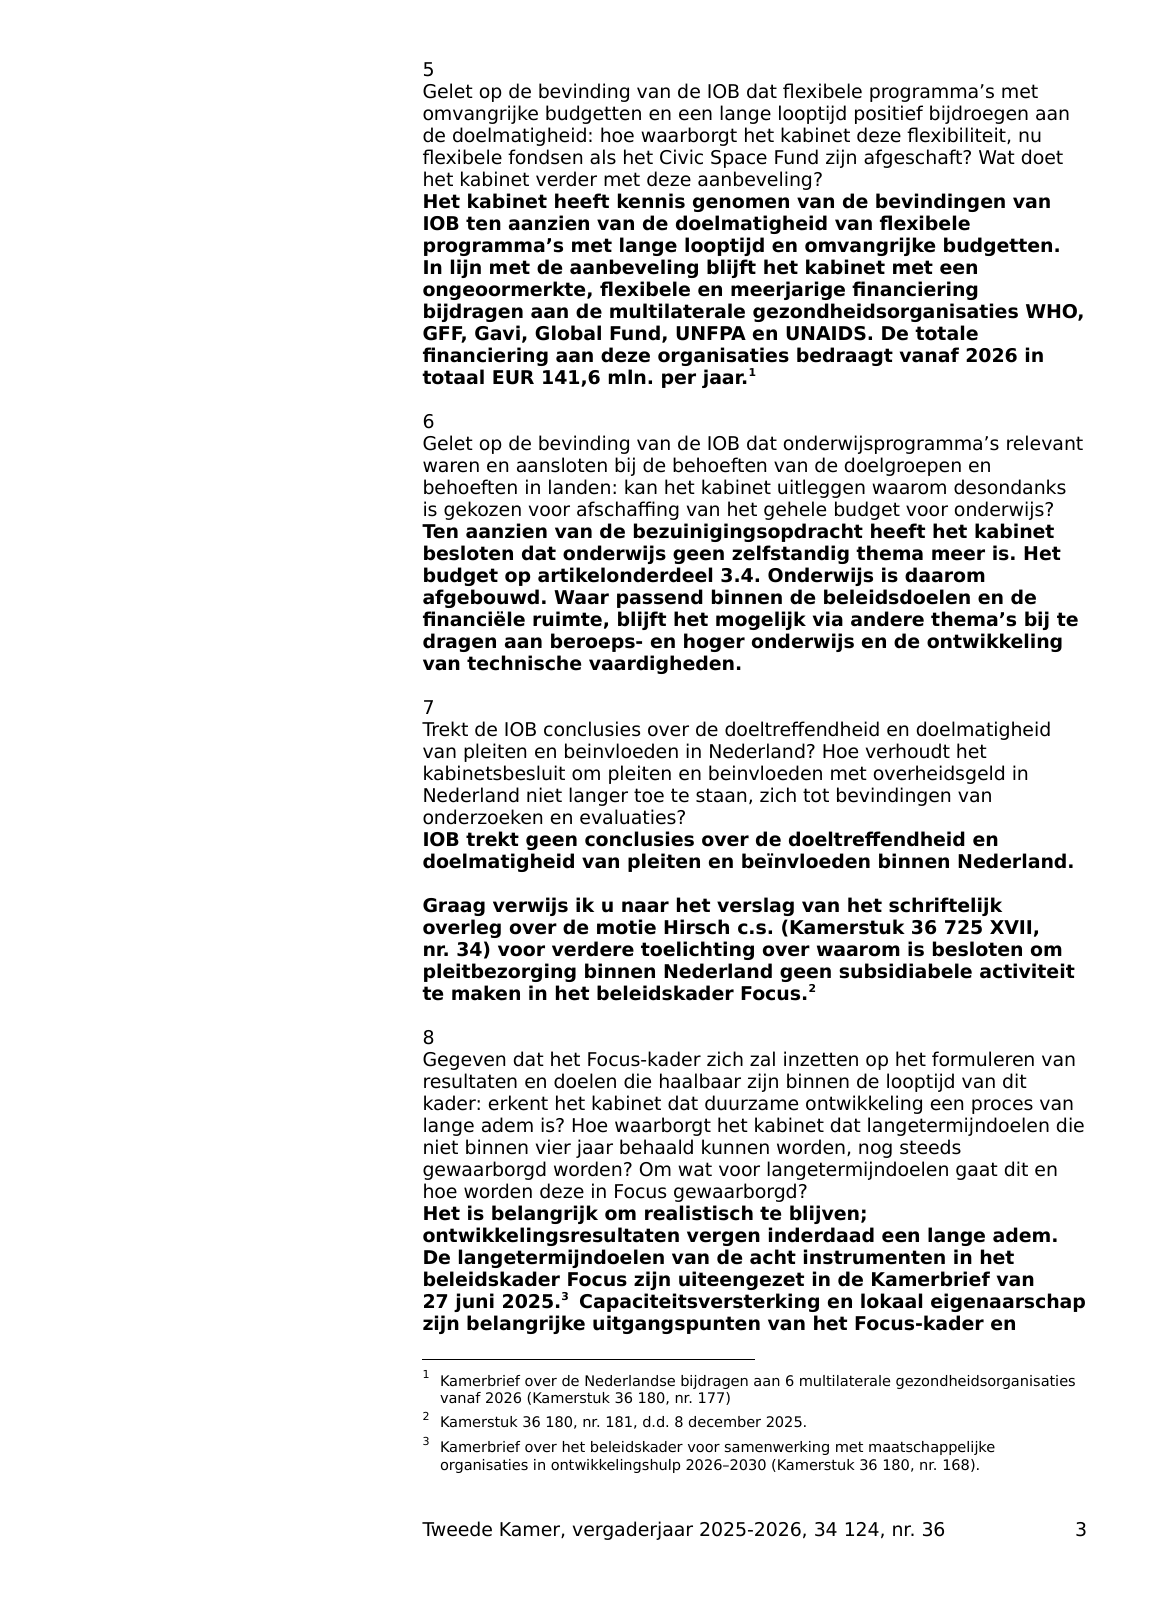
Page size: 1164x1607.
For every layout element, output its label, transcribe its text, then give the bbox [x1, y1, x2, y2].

text 5 [422, 59, 1087, 81]
text Ten aanzien van de bezuinigingsopdracht heeft het kabinet besloten dat onderwijs geen zelfstandig thema meer is. Het budget op artikelonderdeel 3.4. Onderwijs is daarom afgebouwd. Waar passend binnen de beleidsdoelen en de financiële ruimte, blijft het mogelijk via andere thema’s bij te dragen aan beroeps- en hoger onderwijs en de ontwikkeling van technische vaardigheden. [422, 521, 1087, 675]
text Trekt de IOB conclusies over de doeltreffendheid en doelmatigheid van pleiten en beinvloeden in Nederland? Hoe verhoudt het kabinetsbesluit om pleiten en beinvloeden met overheidsgeld in Nederland niet langer toe te staan, zich tot bevindingen van onderzoeken en evaluaties? [422, 719, 1087, 829]
text Het kabinet heeft kennis genomen van de bevindingen van IOB ten aanzien van de doelmatigheid van flexibele programma’s met lange looptijd en omvangrijke budgetten. In lijn met de aanbeveling blijft het kabinet met een ongeoormerkte, flexibele en meerjarige financiering bijdragen aan de multilaterale gezondheidsorganisaties WHO, GFF, Gavi, Global Fund, UNFPA en UNAIDS. De totale financiering aan deze organisaties bedraagt vanaf 2026 in totaal EUR 141,6 mln. per jaar. [422, 191, 1087, 389]
text Kamerbrief over het beleidskader voor samenwerking met maatschappelijke organisaties in ontwikkelingshulp 2026–2030 (Kamerstuk 36 180, nr. 168). [422, 1435, 1087, 1474]
text Kamerbrief over de Nederlandse bijdragen aan 6 multilaterale gezondheidsorganisaties vanaf 2026 (Kamerstuk 36 180, nr. 177) [422, 1368, 1087, 1407]
text Gelet op de bevinding van de IOB dat onderwijsprogramma’s relevant waren en aansloten bij de behoeften van de doelgroepen en behoeften in landen: kan het kabinet uitleggen waarom desondanks is gekozen voor afschaffing van het gehele budget voor onderwijs? [422, 433, 1087, 521]
text 7 [422, 697, 1087, 719]
text Het is belangrijk om realistisch te blijven; ontwikkelingsresultaten vergen inderdaad een lange adem. De langetermijndoelen van de acht instrumenten in het beleidskader Focus zijn uiteengezet in de Kamerbrief van 27 juni 2025. Capaciteitsversterking en lokaal eigenaarschap zijn belangrijke uitgangspunten van het Focus-kader en [422, 1203, 1087, 1335]
text 8 [422, 1027, 1087, 1049]
text Gelet op de bevinding van de IOB dat flexibele programma’s met omvangrijke budgetten en een lange looptijd positief bijdroegen aan de doelmatigheid: hoe waarborgt het kabinet deze flexibiliteit, nu flexibele fondsen als het Civic Space Fund zijn afgeschaft? Wat doet het kabinet verder met deze aanbeveling? [422, 81, 1087, 191]
text 6 [422, 411, 1087, 433]
text IOB trekt geen conclusies over de doeltreffendheid en doelmatigheid van pleiten en beïnvloeden binnen Nederland. [422, 829, 1087, 873]
text Gegeven dat het Focus-kader zich zal inzetten op het formuleren van resultaten en doelen die haalbaar zijn binnen de looptijd van dit kader: erkent het kabinet dat duurzame ontwikkeling een proces van lange adem is? Hoe waarborgt het kabinet dat langetermijndoelen die niet binnen vier jaar behaald kunnen worden, nog steeds gewaarborgd worden? Om wat voor langetermijndoelen gaat dit en hoe worden deze in Focus gewaarborgd? [422, 1049, 1087, 1203]
text Graag verwijs ik u naar het verslag van het schriftelijk overleg over de motie Hirsch c.s. (Kamerstuk 36 725 XVII, nr. 34) voor verdere toelichting over waarom is besloten om pleitbezorging binnen Nederland geen subsidiabele activiteit te maken in het beleidskader Focus. [422, 895, 1087, 1005]
text Kamerstuk 36 180, nr. 181, d.d. 8 december 2025. [422, 1410, 1087, 1432]
